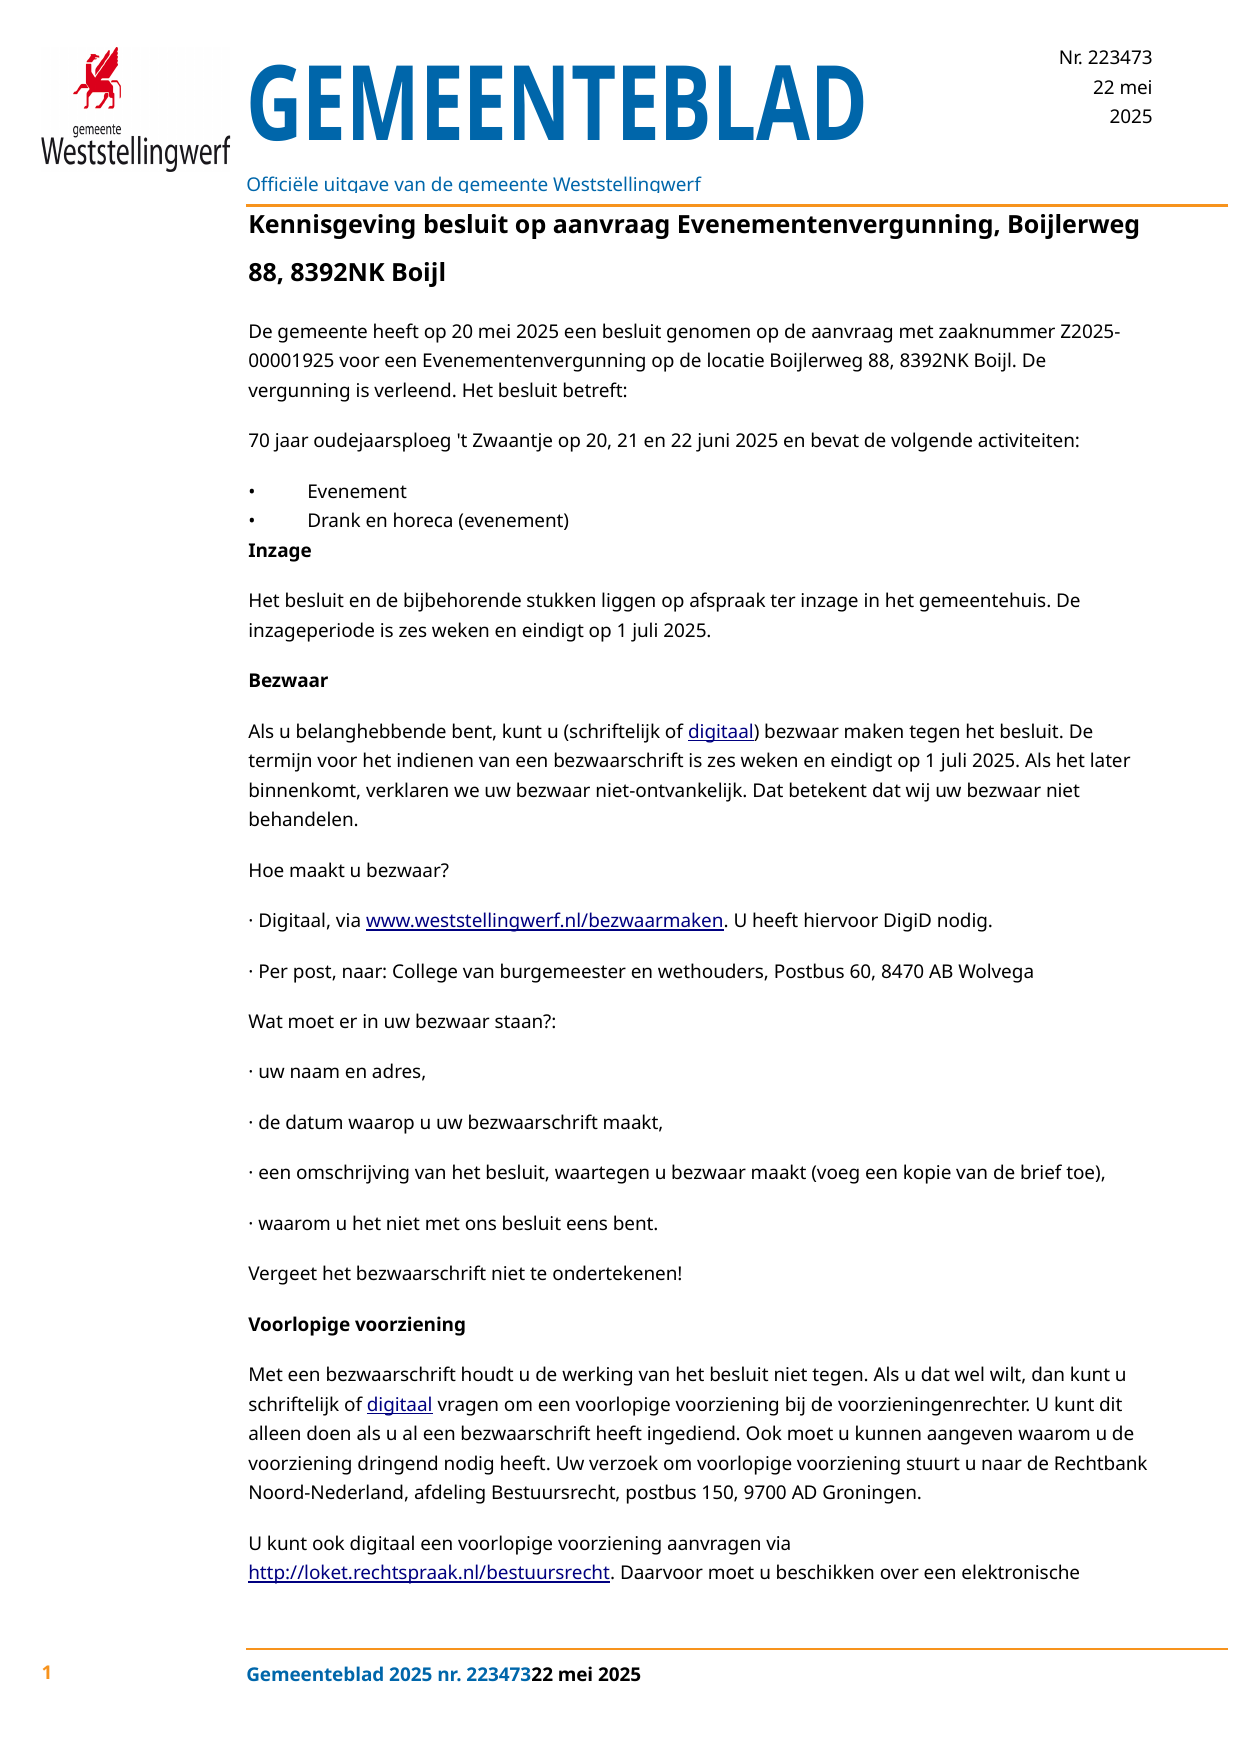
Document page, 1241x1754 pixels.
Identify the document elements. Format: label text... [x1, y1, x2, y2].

text Bezwaar [248, 667, 1152, 693]
text · waarom u het niet met ons besluit eens bent. [248, 1210, 1152, 1236]
text Als u belanghebbende bent, kunt u (schriftelijk of digitaal) bezwaar maken tegen het besluit. De termijn voor het indienen van een bezwaarschrift is zes weken en eindigt op 1 juli 2025. Als het later binnenkomt, verklaren we uw bezwaar niet-ontvankelijk. Dat betekent dat wij uw bezwaar niet behandelen. [248, 718, 1152, 832]
text De gemeente heeft op 20 mei 2025 een besluit genomen op de aanvraag met zaaknummer Z2025-00001925 voor een Evenementenvergunning op de locatie Boijlerweg 88, 8392NK Boijl. De vergunning is verleend. Het besluit betreft: [248, 318, 1152, 403]
text · Digitaal, via www.weststellingwerf.nl/bezwaarmaken. U heeft hiervoor DigiD nodig. [248, 907, 1152, 933]
text · de datum waarop u uw bezwaarschrift maakt, [248, 1109, 1152, 1135]
picture [41, 47, 231, 172]
text Hoe maakt u bezwaar? [248, 857, 1152, 883]
text · Per post, naar: College van burgemeester en wethouders, Postbus 60, 8470 AB Wolvega [248, 958, 1152, 984]
text Vergeet het bezwaarschrift niet te ondertekenen! [248, 1260, 1152, 1286]
text Kennisgeving besluit op aanvraag Evenementenvergunning, Boijlerweg 88, 8392NK Boijl [248, 207, 1152, 288]
text U kunt ook digitaal een voorlopige voorziening aanvragen via http://loket.rechtspraak.nl/bestuursrecht. Daarvoor moet u beschikken over een elektronische [248, 1530, 1152, 1585]
text Het besluit en de bijbehorende stukken liggen op afspraak ter inzage in het gemeentehuis. De inzageperiode is zes weken en eindigt op 1 juli 2025. [248, 587, 1152, 643]
text Met een bezwaarschrift houdt u de werking van het besluit niet tegen. Als u dat wel wilt, dan kunt u schriftelijk of digitaal vragen om een voorlopige voorziening bij de voorzieningenrechter. U kunt dit alleen doen als u al een bezwaarschrift heeft ingediend. Ook moet u kunnen aangeven waarom u de voorziening dringend nodig heeft. Uw verzoek om voorlopige voorziening stuurt u naar de Rechtbank Noord-Nederland, afdeling Bestuursrecht, postbus 150, 9700 AD Groningen. [248, 1361, 1152, 1505]
text 70 jaar oudejaarsploeg 't Zwaantje op 20, 21 en 22 juni 2025 en bevat de volgende activiteiten: [248, 427, 1152, 453]
list Evenement [248, 478, 1152, 504]
text Voorlopige voorziening [248, 1311, 1152, 1337]
text · een omschrijving van het besluit, waartegen u bezwaar maakt (voeg een kopie van de brief toe), [248, 1159, 1152, 1185]
text · uw naam en adres, [248, 1059, 1152, 1084]
list Drank en horeca (evenement) [248, 507, 1152, 533]
text Inzage [248, 537, 1152, 563]
text Wat moet er in uw bezwaar staan?: [248, 1008, 1152, 1034]
